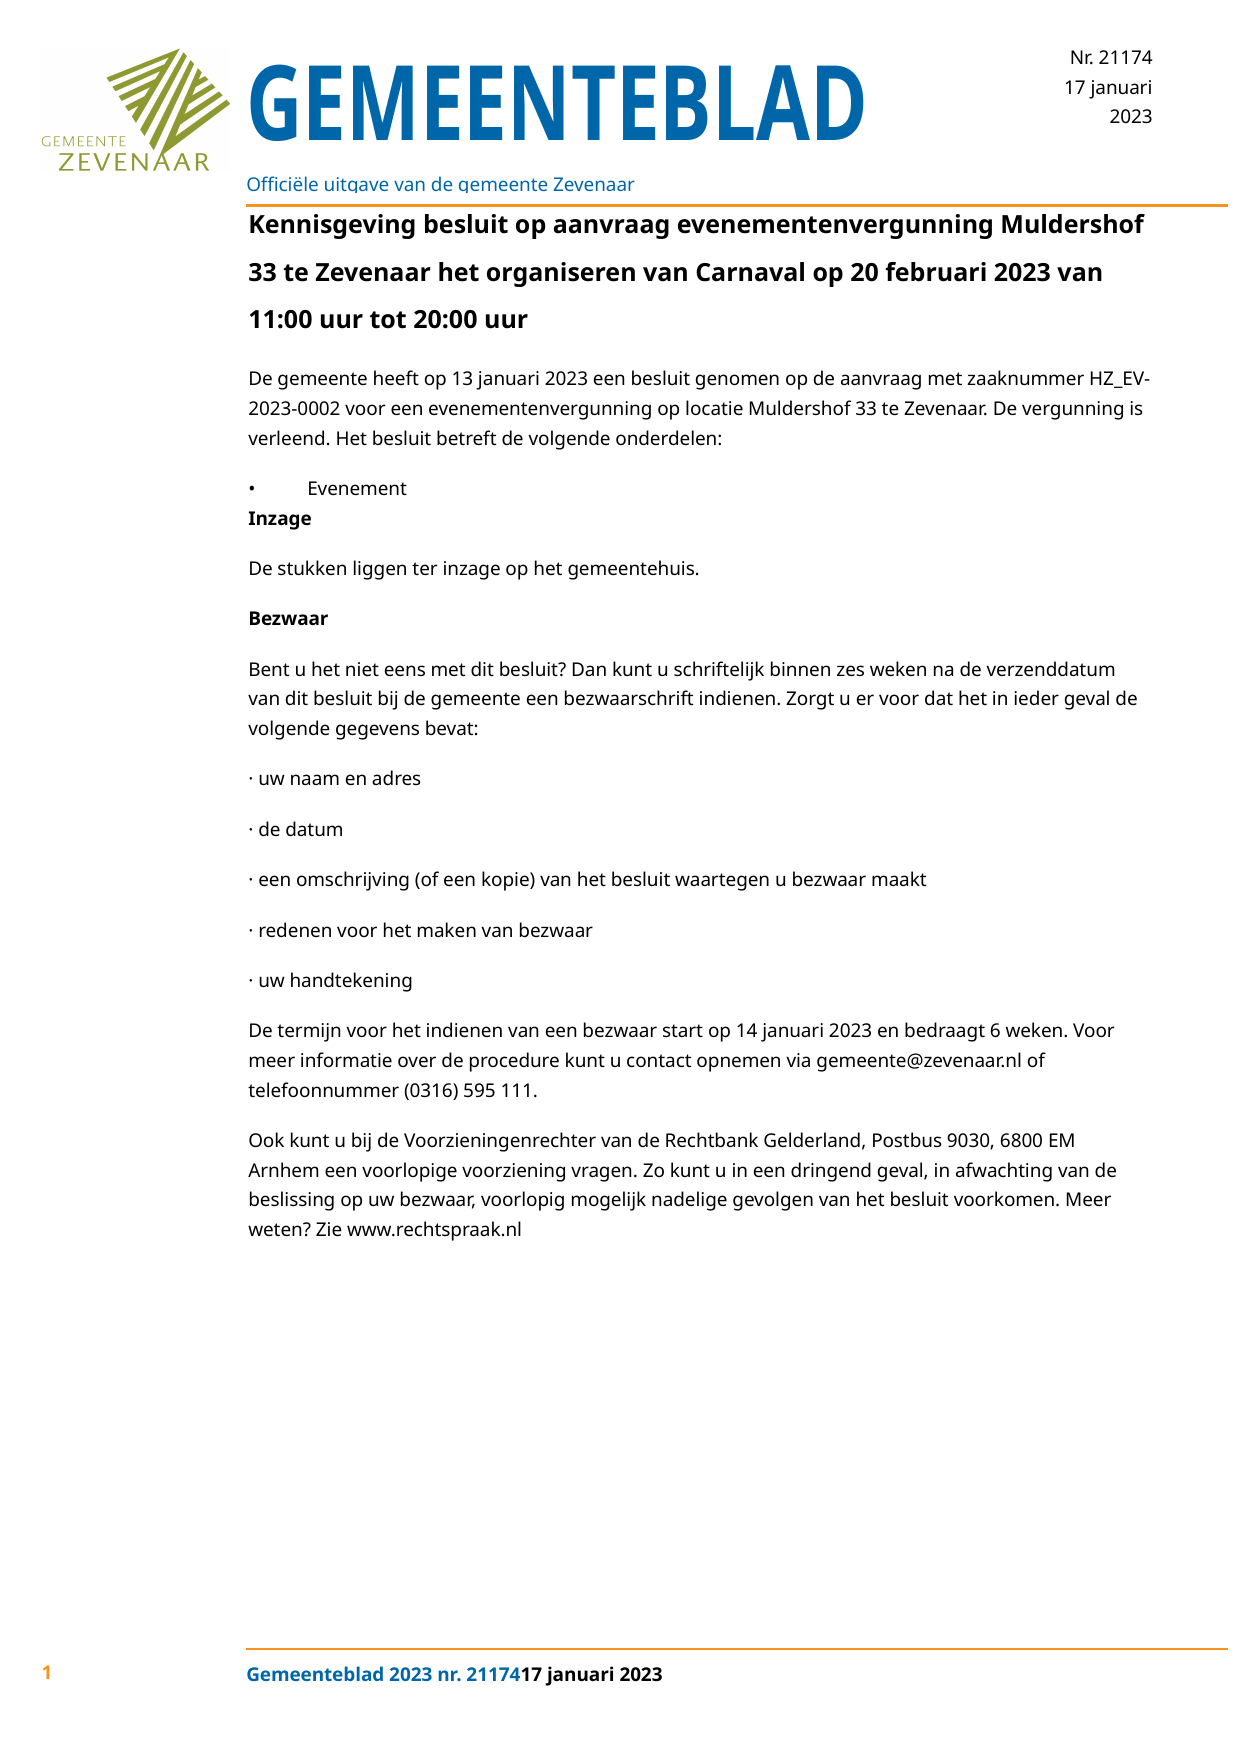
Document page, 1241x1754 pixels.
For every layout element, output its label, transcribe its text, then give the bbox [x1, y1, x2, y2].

picture [41, 47, 231, 172]
list Evenement [248, 475, 1152, 501]
text · een omschrijving (of een kopie) van het besluit waartegen u bezwaar maakt [248, 866, 1152, 892]
text De gemeente heeft op 13 januari 2023 een besluit genomen op de aanvraag met zaaknummer HZ_EV-2023-0002 voor een evenementenvergunning op locatie Muldershof 33 te Zevenaar. De vergunning is verleend. Het besluit betreft de volgende onderdelen: [248, 366, 1152, 450]
text Kennisgeving besluit op aanvraag evenementenvergunning Muldershof 33 te Zevenaar het organiseren van Carnaval op 20 februari 2023 van 11:00 uur tot 20:00 uur [248, 207, 1152, 336]
text · uw naam en adres [248, 766, 1152, 791]
text · uw handtekening [248, 967, 1152, 993]
text De stukken liggen ter inzage op het gemeentehuis. [248, 555, 1152, 581]
text De termijn voor het indienen van een bezwaar start op 14 januari 2023 en bedraagt 6 weken. Voor meer informatie over de procedure kunt u contact opnemen via gemeente@zevenaar.nl of telefoonnummer (0316) 595 111. [248, 1018, 1152, 1102]
text Bezwaar [248, 606, 1152, 631]
text Bent u het niet eens met dit besluit? Dan kunt u schriftelijk binnen zes weken na de verzenddatum van dit besluit bij de gemeente een bezwaarschrift indienen. Zorgt u er voor dat het in ieder geval de volgende gegevens bevat: [248, 656, 1152, 741]
text Inzage [248, 505, 1152, 530]
text · de datum [248, 816, 1152, 842]
text Ook kunt u bij de Voorzieningenrechter van de Rechtbank Gelderland, Postbus 9030, 6800 EM Arnhem een voorlopige voorziening vragen. Zo kunt u in een dringend geval, in afwachting van de beslissing op uw bezwaar, voorlopig mogelijk nadelige gevolgen van het besluit voorkomen. Meer weten? Zie www.rechtspraak.nl [248, 1127, 1152, 1242]
text · redenen voor het maken van bezwaar [248, 917, 1152, 942]
